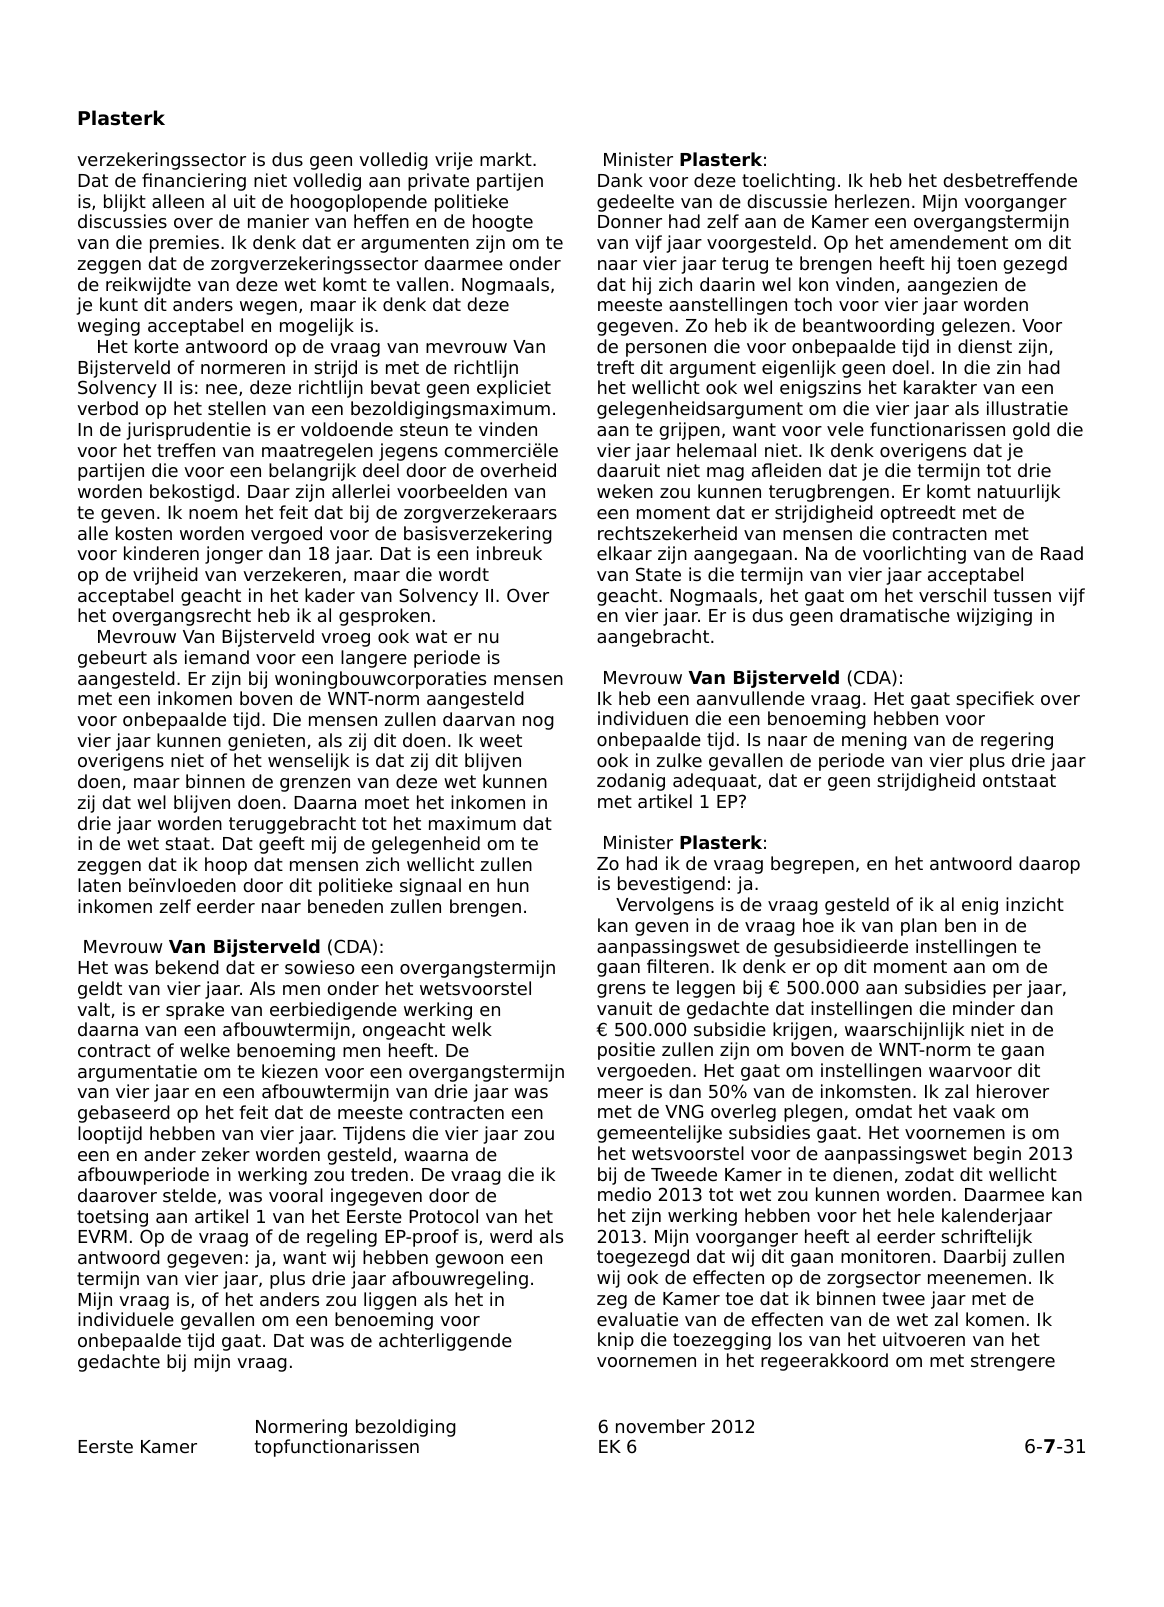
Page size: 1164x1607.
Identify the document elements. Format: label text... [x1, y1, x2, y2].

text Mevrouw Van Bijsterveld (CDA): [77, 937, 567, 958]
text Het was bekend dat er sowieso een overgangstermijn geldt van vier jaar. Als men onder het wetsvoorstel valt, is er sprake van eerbiedigende werking en daarna van een afbouwtermijn, ongeacht welk contract of welke benoeming men heeft. De argumentatie om te kiezen voor een overgangstermijn van vier jaar en een afbouwtermijn van drie jaar was gebaseerd op het feit dat de meeste contracten een looptijd hebben van vier jaar. Tijdens die vier jaar zou een en ander zeker worden gesteld, waarna de afbouwperiode in werking zou treden. De vraag die ik daarover stelde, was vooral ingegeven door de toetsing aan artikel 1 van het Eerste Protocol van het EVRM. Op de vraag of de regeling EP-proof is, werd als antwoord gegeven: ja, want wij hebben gewoon een termijn van vier jaar, plus drie jaar afbouwregeling. Mijn vraag is, of het anders zou liggen als het in individuele gevallen om een benoeming voor onbepaalde tijd gaat. Dat was de achterliggende gedachte bij mijn vraag. [77, 958, 567, 1372]
text Minister Plasterk: [596, 150, 1087, 171]
text Zo had ik de vraag begrepen, en het antwoord daarop is bevestigend: ja. [596, 853, 1087, 895]
text Het korte antwoord op de vraag van mevrouw Van Bijsterveld of normeren in strijd is met de richtlijn Solvency II is: nee, deze richtlijn bevat geen expliciet verbod op het stellen van een bezoldigingsmaximum. In de jurisprudentie is er voldoende steun te vinden voor het treffen van maatregelen jegens commerciële partijen die voor een belangrijk deel door de overheid worden bekostigd. Daar zijn allerlei voorbeelden van te geven. Ik noem het feit dat bij de zorgverzekeraars alle kosten worden vergoed voor de basisverzekering voor kinderen jonger dan 18 jaar. Dat is een inbreuk op de vrijheid van verzekeren, maar die wordt acceptabel geacht in het kader van Solvency II. Over het overgangsrecht heb ik al gesproken. [77, 337, 567, 627]
text Minister Plasterk: [596, 833, 1087, 853]
text verzekeringssector is dus geen volledig vrije markt. Dat de financiering niet volledig aan private partijen is, blijkt alleen al uit de hoogoplopende politieke discussies over de manier van heffen en de hoogte van die premies. Ik denk dat er argumenten zijn om te zeggen dat de zorgverzekeringssector daarmee onder de reikwijdte van deze wet komt te vallen. Nogmaals, je kunt dit anders wegen, maar ik denk dat deze weging acceptabel en mogelijk is. [77, 150, 567, 337]
text Dank voor deze toelichting. Ik heb het desbetreffende gedeelte van de discussie herlezen. Mijn voorganger Donner had zelf aan de Kamer een overgangstermijn van vijf jaar voorgesteld. Op het amendement om dit naar vier jaar terug te brengen heeft hij toen gezegd dat hij zich daarin wel kon vinden, aangezien de meeste aanstellingen toch voor vier jaar worden gegeven. Zo heb ik de beantwoording gelezen. Voor de personen die voor onbepaalde tijd in dienst zijn, treft dit argument eigenlijk geen doel. In die zin had het wellicht ook wel enigszins het karakter van een gelegenheidsargument om die vier jaar als illustratie aan te grijpen, want voor vele functionarissen gold die vier jaar helemaal niet. Ik denk overigens dat je daaruit niet mag afleiden dat je die termijn tot drie weken zou kunnen terugbrengen. Er komt natuurlijk een moment dat er strijdigheid optreedt met de rechtszekerheid van mensen die contracten met elkaar zijn aangegaan. Na de voorlichting van de Raad van State is die termijn van vier jaar acceptabel geacht. Nogmaals, het gaat om het verschil tussen vijf en vier jaar. Er is dus geen dramatische wijziging in aangebracht. [596, 171, 1087, 648]
text Ik heb een aanvullende vraag. Het gaat specifiek over individuen die een benoeming hebben voor onbepaalde tijd. Is naar de mening van de regering ook in zulke gevallen de periode van vier plus drie jaar zodanig adequaat, dat er geen strijdigheid ontstaat met artikel 1 EP? [596, 688, 1087, 813]
text Vervolgens is de vraag gesteld of ik al enig inzicht kan geven in de vraag hoe ik van plan ben in de aanpassingswet de gesubsidieerde instellingen te gaan filteren. Ik denk er op dit moment aan om de grens te leggen bij € 500.000 aan subsidies per jaar, vanuit de gedachte dat instellingen die minder dan € 500.000 subsidie krijgen, waarschijnlijk niet in de positie zullen zijn om boven de WNT-norm te gaan vergoeden. Het gaat om instellingen waarvoor dit meer is dan 50% van de inkomsten. Ik zal hierover met de VNG overleg plegen, omdat het vaak om gemeentelijke subsidies gaat. Het voornemen is om het wetsvoorstel voor de aanpassingswet begin 2013 bij de Tweede Kamer in te dienen, zodat dit wellicht medio 2013 tot wet zou kunnen worden. Daarmee kan het zijn werking hebben voor het hele kalenderjaar 2013. Mijn voorganger heeft al eerder schriftelijk toegezegd dat wij dit gaan monitoren. Daarbij zullen wij ook de effecten op de zorgsector meenemen. Ik zeg de Kamer toe dat ik binnen twee jaar met de evaluatie van de effecten van de wet zal komen. Ik knip die toezegging los van het uitvoeren van het voornemen in het regeerakkoord om met strengere [596, 895, 1087, 1372]
text Mevrouw Van Bijsterveld (CDA): [596, 668, 1087, 688]
text Mevrouw Van Bijsterveld vroeg ook wat er nu gebeurt als iemand voor een langere periode is aangesteld. Er zijn bij woningbouwcorporaties mensen met een inkomen boven de WNT-norm aangesteld voor onbepaalde tijd. Die mensen zullen daarvan nog vier jaar kunnen genieten, als zij dit doen. Ik weet overigens niet of het wenselijk is dat zij dit blijven doen, maar binnen de grenzen van deze wet kunnen zij dat wel blijven doen. Daarna moet het inkomen in drie jaar worden teruggebracht tot het maximum dat in de wet staat. Dat geeft mij de gelegenheid om te zeggen dat ik hoop dat mensen zich wellicht zullen laten beïnvloeden door dit politieke signaal en hun inkomen zelf eerder naar beneden zullen brengen. [77, 627, 567, 917]
